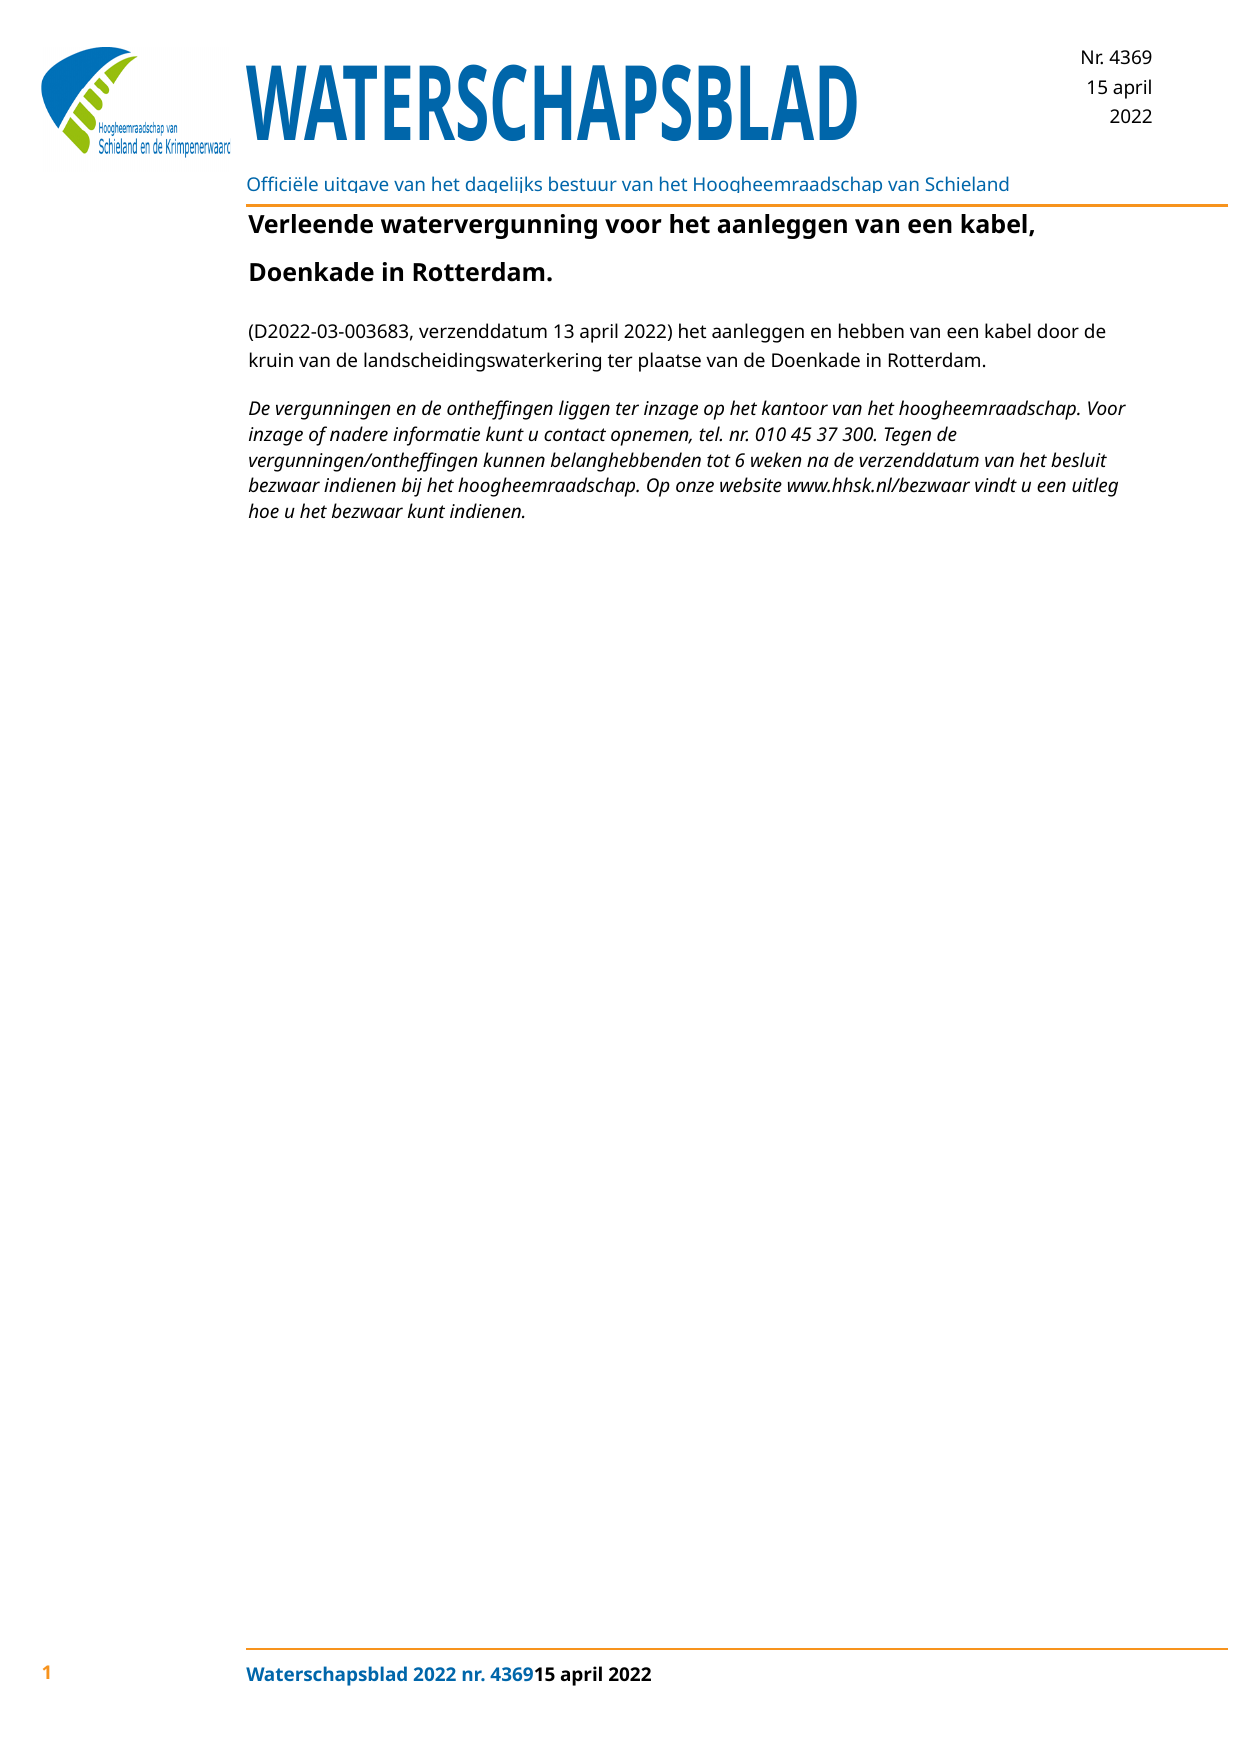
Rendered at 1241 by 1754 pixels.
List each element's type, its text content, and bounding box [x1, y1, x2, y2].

text (D2022-03-003683, verzenddatum 13 april 2022) het aanleggen en hebben van een kabel door de kruin van de landscheidingswaterkering ter plaatse van de Doenkade in Rotterdam. [248, 318, 1152, 373]
text De vergunningen en de ontheffingen liggen ter inzage op het kantoor van het hoogheemraadschap. Voor inzage of nadere informatie kunt u contact opnemen, tel. nr. 010 45 37 300. Tegen de vergunningen/ontheffingen kunnen belanghebbenden tot 6 weken na de verzenddatum van het besluit bezwaar indienen bij het hoogheemraadschap. Op onze website www.hhsk.nl/bezwaar vindt u een uitleg hoe u het bezwaar kunt indienen. [248, 395, 1152, 524]
text Verleende watervergunning voor het aanleggen van een kabel, Doenkade in Rotterdam. [248, 207, 1152, 288]
picture [41, 47, 231, 172]
